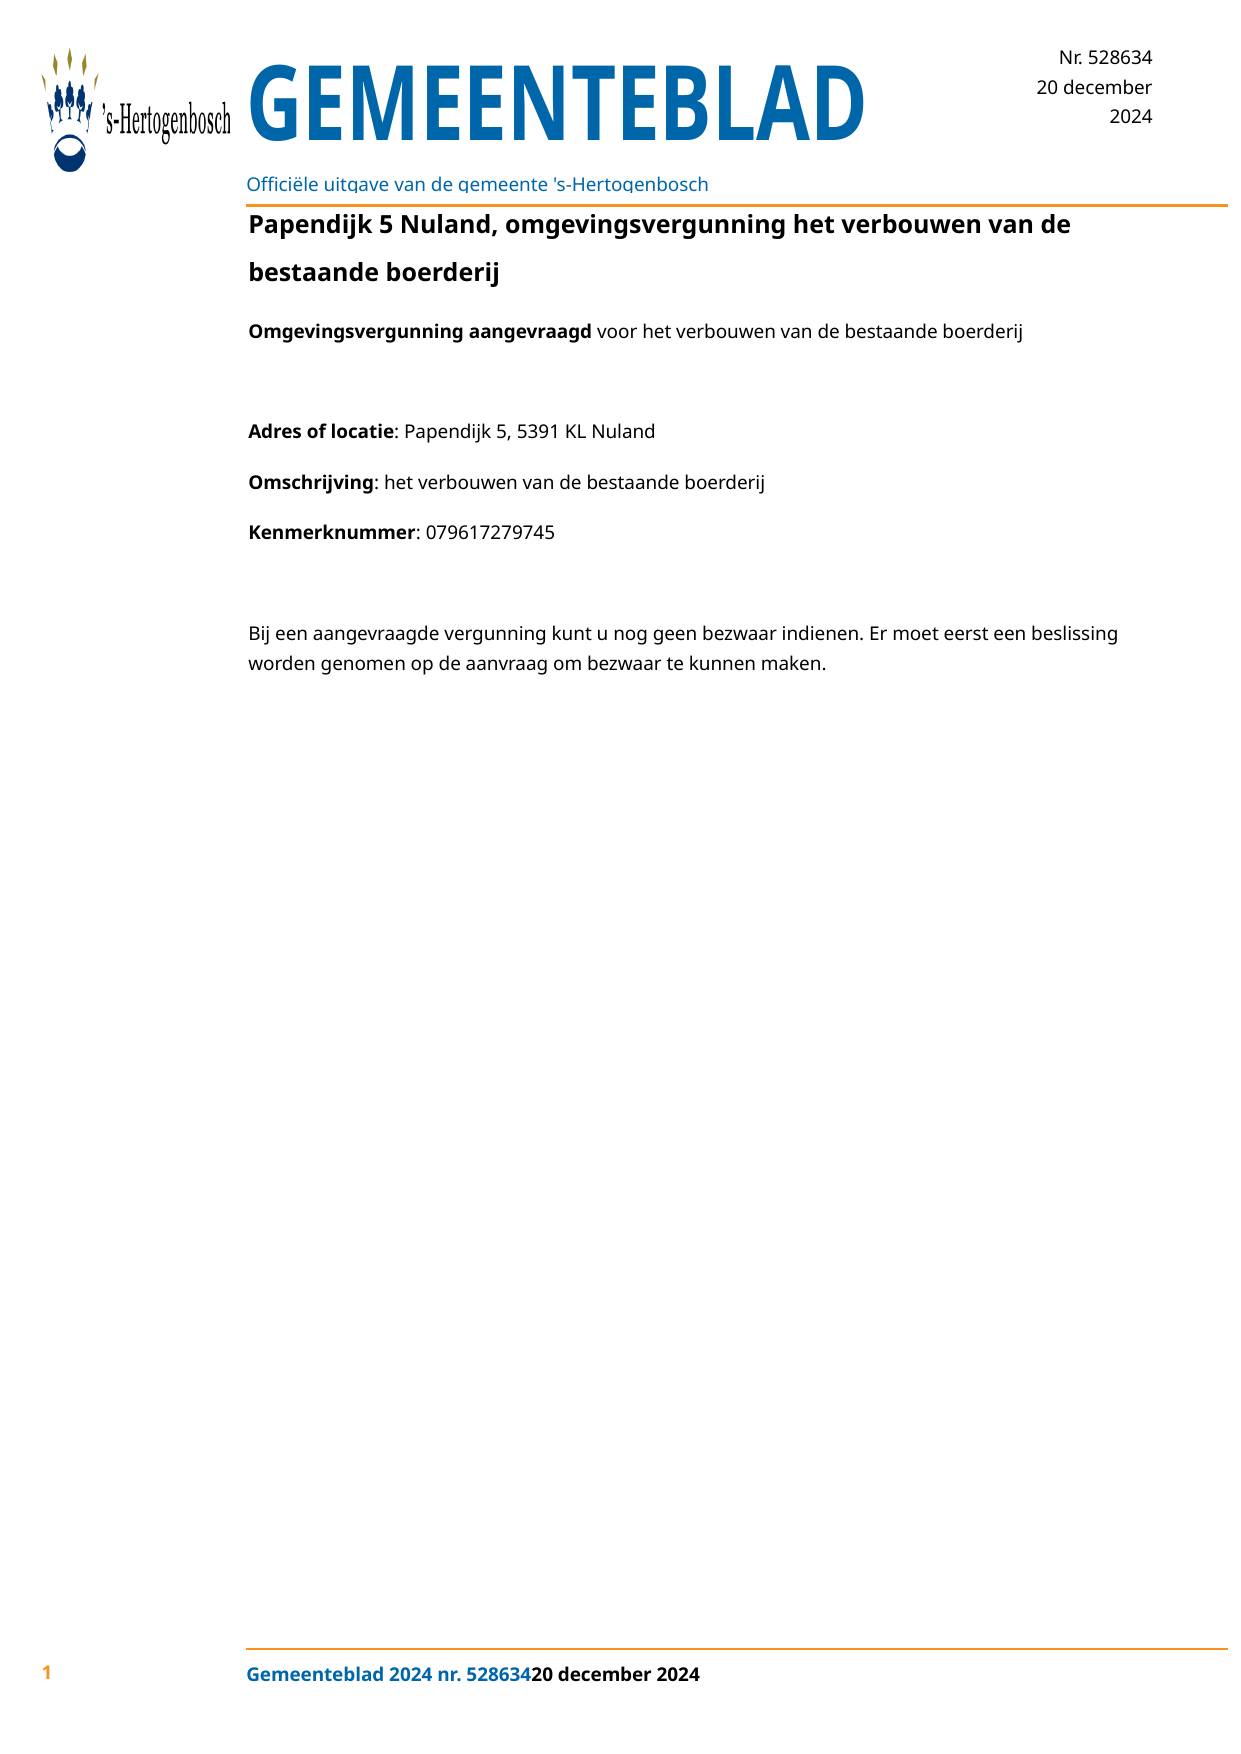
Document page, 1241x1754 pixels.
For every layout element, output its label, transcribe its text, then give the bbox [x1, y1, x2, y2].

text Adres of locatie: Papendijk 5, 5391 KL Nuland [248, 419, 1152, 444]
text Bij een aangevraagde vergunning kunt u nog geen bezwaar indienen. Er moet eerst een beslissing worden genomen op de aanvraag om bezwaar te kunnen maken. [248, 620, 1152, 676]
picture [41, 47, 231, 172]
text Omgevingsvergunning aangevraagd voor het verbouwen van de bestaande boerderij [248, 318, 1152, 344]
text Omschrijving: het verbouwen van de bestaande boerderij [248, 469, 1152, 495]
text Kenmerknummer: 079617279745 [248, 519, 1152, 545]
text Papendijk 5 Nuland, omgevingsvergunning het verbouwen van de bestaande boerderij [248, 207, 1152, 288]
